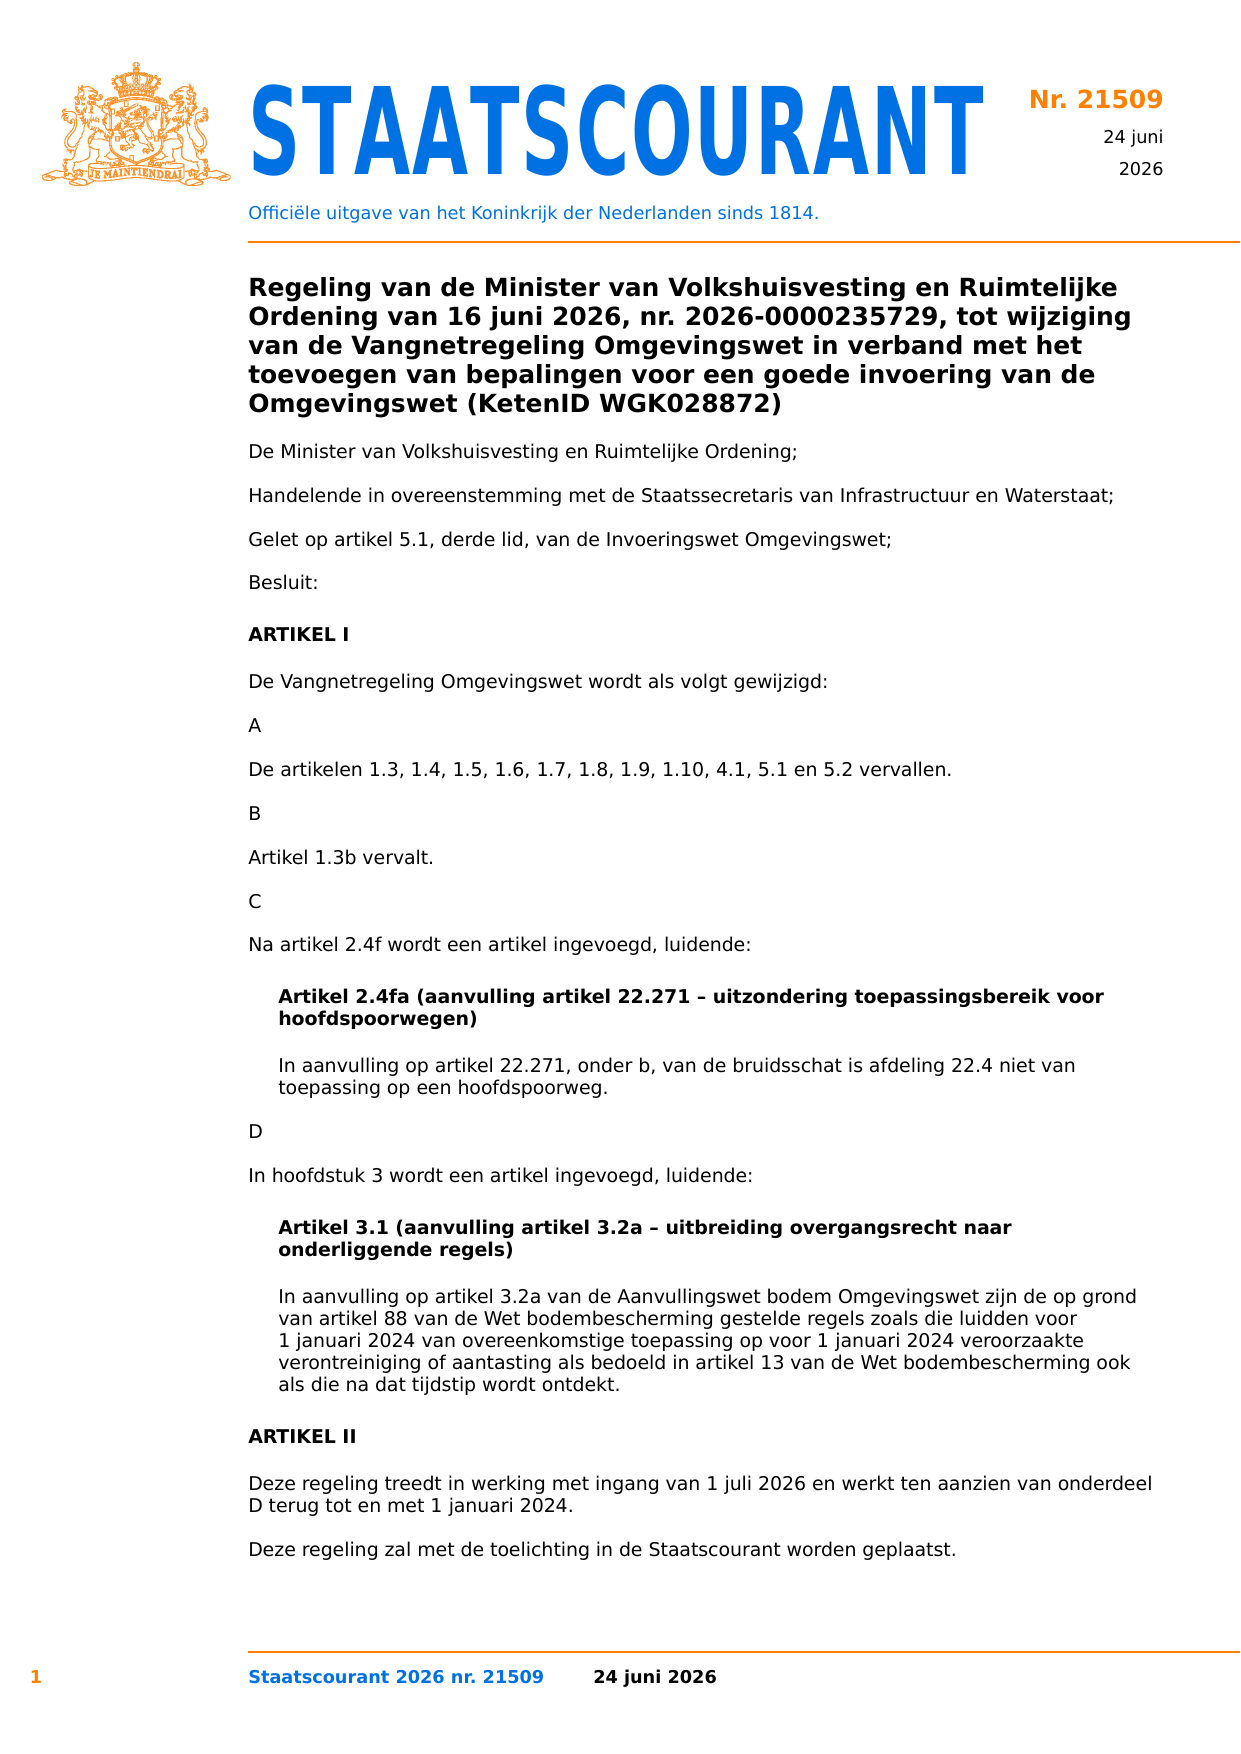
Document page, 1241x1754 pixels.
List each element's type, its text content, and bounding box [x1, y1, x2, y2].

subtitle Regeling van de Minister van Volkshuisvesting en Ruimtelijke Ordening van 16 juni 2026, nr. 2026-0000235729, tot wijziging van de Vangnetregeling Omgevingswet in verband met het toevoegen van bepalingen voor een goede invoering van de Omgevingswet (KetenID WGK028872) [248, 273, 1163, 419]
text Handelende in overeenstemming met de Staatssecretaris van Infrastructuur en Waterstaat; [248, 484, 1163, 507]
text C [248, 891, 1163, 912]
table_header [25, 62, 248, 241]
text In hoofdstuk 3 wordt een artikel ingevoegd, luidende: [248, 1165, 1163, 1187]
picture [41, 62, 231, 186]
text De Vangnetregeling Omgevingswet wordt als volgt gewijzigd: [248, 671, 1163, 693]
text Deze regeling zal met de toelichting in de Staatscourant worden geplaatst. [248, 1539, 1163, 1561]
table_cell 24 juni [998, 121, 1240, 153]
subtitle Artikel 3.1 (aanvulling artikel 3.2a – uitbreiding overgangsrecht naar onderliggende regels) [278, 1217, 1163, 1261]
text Gelet op artikel 5.1, derde lid, van de Invoeringswet Omgevingswet; [248, 528, 1163, 550]
table_header Nr. 21509 [998, 62, 1240, 121]
text Na artikel 2.4f wordt een artikel ingevoegd, luidende: [248, 934, 1163, 956]
text In aanvulling op artikel 22.271, onder b, van de bruidsschat is afdeling 22.4 niet van toepassing op een hoofdspoorweg. [278, 1055, 1163, 1099]
table_cell 2026 [998, 153, 1240, 203]
text De artikelen 1.3, 1.4, 1.5, 1.6, 1.7, 1.8, 1.9, 1.10, 4.1, 5.1 en 5.2 vervallen. [248, 759, 1163, 781]
text Deze regeling treedt in werking met ingang van 1 juli 2026 en werkt ten aanzien van onderdeel D terug tot en met 1 januari 2024. [248, 1473, 1163, 1517]
text B [248, 803, 1163, 825]
table_cell Officiële uitgave van het Koninkrijk der Nederlanden sinds 1814. [248, 203, 1240, 241]
subtitle ARTIKEL I [248, 624, 1163, 646]
subtitle Artikel 2.4fa (aanvulling artikel 22.271 – uitzondering toepassingsbereik voor hoofdspoorwegen) [278, 986, 1163, 1030]
text Artikel 1.3b vervalt. [248, 847, 1163, 869]
text Besluit: [248, 572, 1163, 594]
text In aanvulling op artikel 3.2a van de Aanvullingswet bodem Omgevingswet zijn de op grond van artikel 88 van de Wet bodembescherming gestelde regels zoals die luidden voor 1 januari 2024 van overeenkomstige toepassing op voor 1 januari 2024 veroorzaakte verontreiniging of aantasting als bedoeld in artikel 13 van de Wet bodembescherming ook als die na dat tijdstip wordt ontdekt. [278, 1286, 1163, 1396]
table_header STAATSCOURANT [248, 62, 998, 203]
subtitle ARTIKEL II [248, 1426, 1163, 1448]
text D [248, 1121, 1163, 1143]
text A [248, 715, 1163, 737]
text De Minister van Volkshuisvesting en Ruimtelijke Ordening; [248, 441, 1163, 463]
